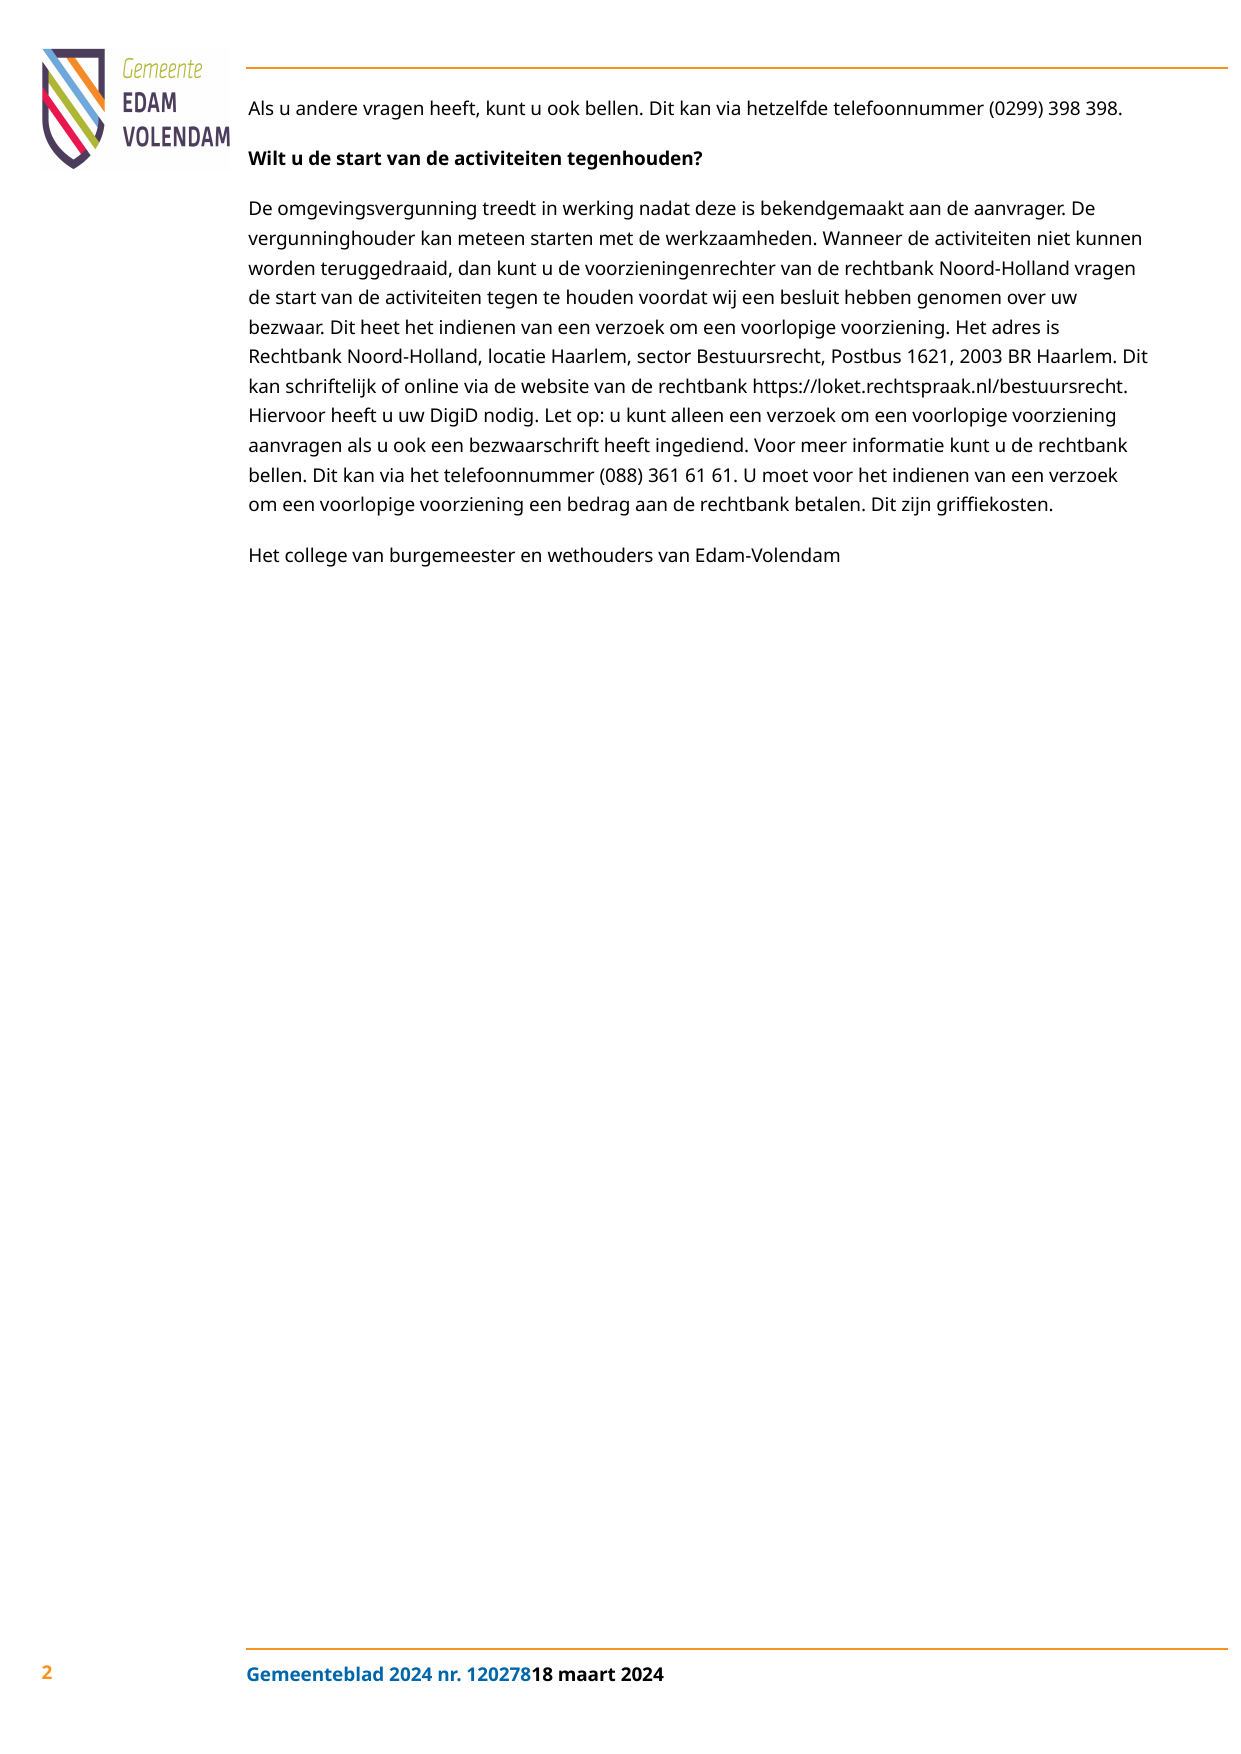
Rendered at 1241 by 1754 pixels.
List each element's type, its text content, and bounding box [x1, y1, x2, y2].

text Als u andere vragen heeft, kunt u ook bellen. Dit kan via hetzelfde telefoonnummer (0299) 398 398. [248, 95, 1152, 121]
picture [41, 47, 231, 172]
text De omgevingsvergunning treedt in werking nadat deze is bekendgemaakt aan de aanvrager. De vergunninghouder kan meteen starten met de werkzaamheden. Wanneer de activiteiten niet kunnen worden teruggedraaid, dan kunt u de voorzieningenrechter van de rechtbank Noord-Holland vragen de start van de activiteiten tegen te houden voordat wij een besluit hebben genomen over uw bezwaar. Dit heet het indienen van een verzoek om een voorlopige voorziening. Het adres is Rechtbank Noord-Holland, locatie Haarlem, sector Bestuursrecht, Postbus 1621, 2003 BR Haarlem. Dit kan schriftelijk of online via de website van de rechtbank https://loket.rechtspraak.nl/bestuursrecht. Hiervoor heeft u uw DigiD nodig. Let op: u kunt alleen een verzoek om een voorlopige voorziening aanvragen als u ook een bezwaarschrift heeft ingediend. Voor meer informatie kunt u de rechtbank bellen. Dit kan via het telefoonnummer (088) 361 61 61. U moet voor het indienen van een verzoek om een voorlopige voorziening een bedrag aan de rechtbank betalen. Dit zijn griffiekosten. [248, 196, 1152, 517]
text Het college van burgemeester en wethouders van Edam-Volendam [248, 542, 1152, 568]
text Wilt u de start van de activiteiten tegenhouden? [248, 145, 1152, 171]
